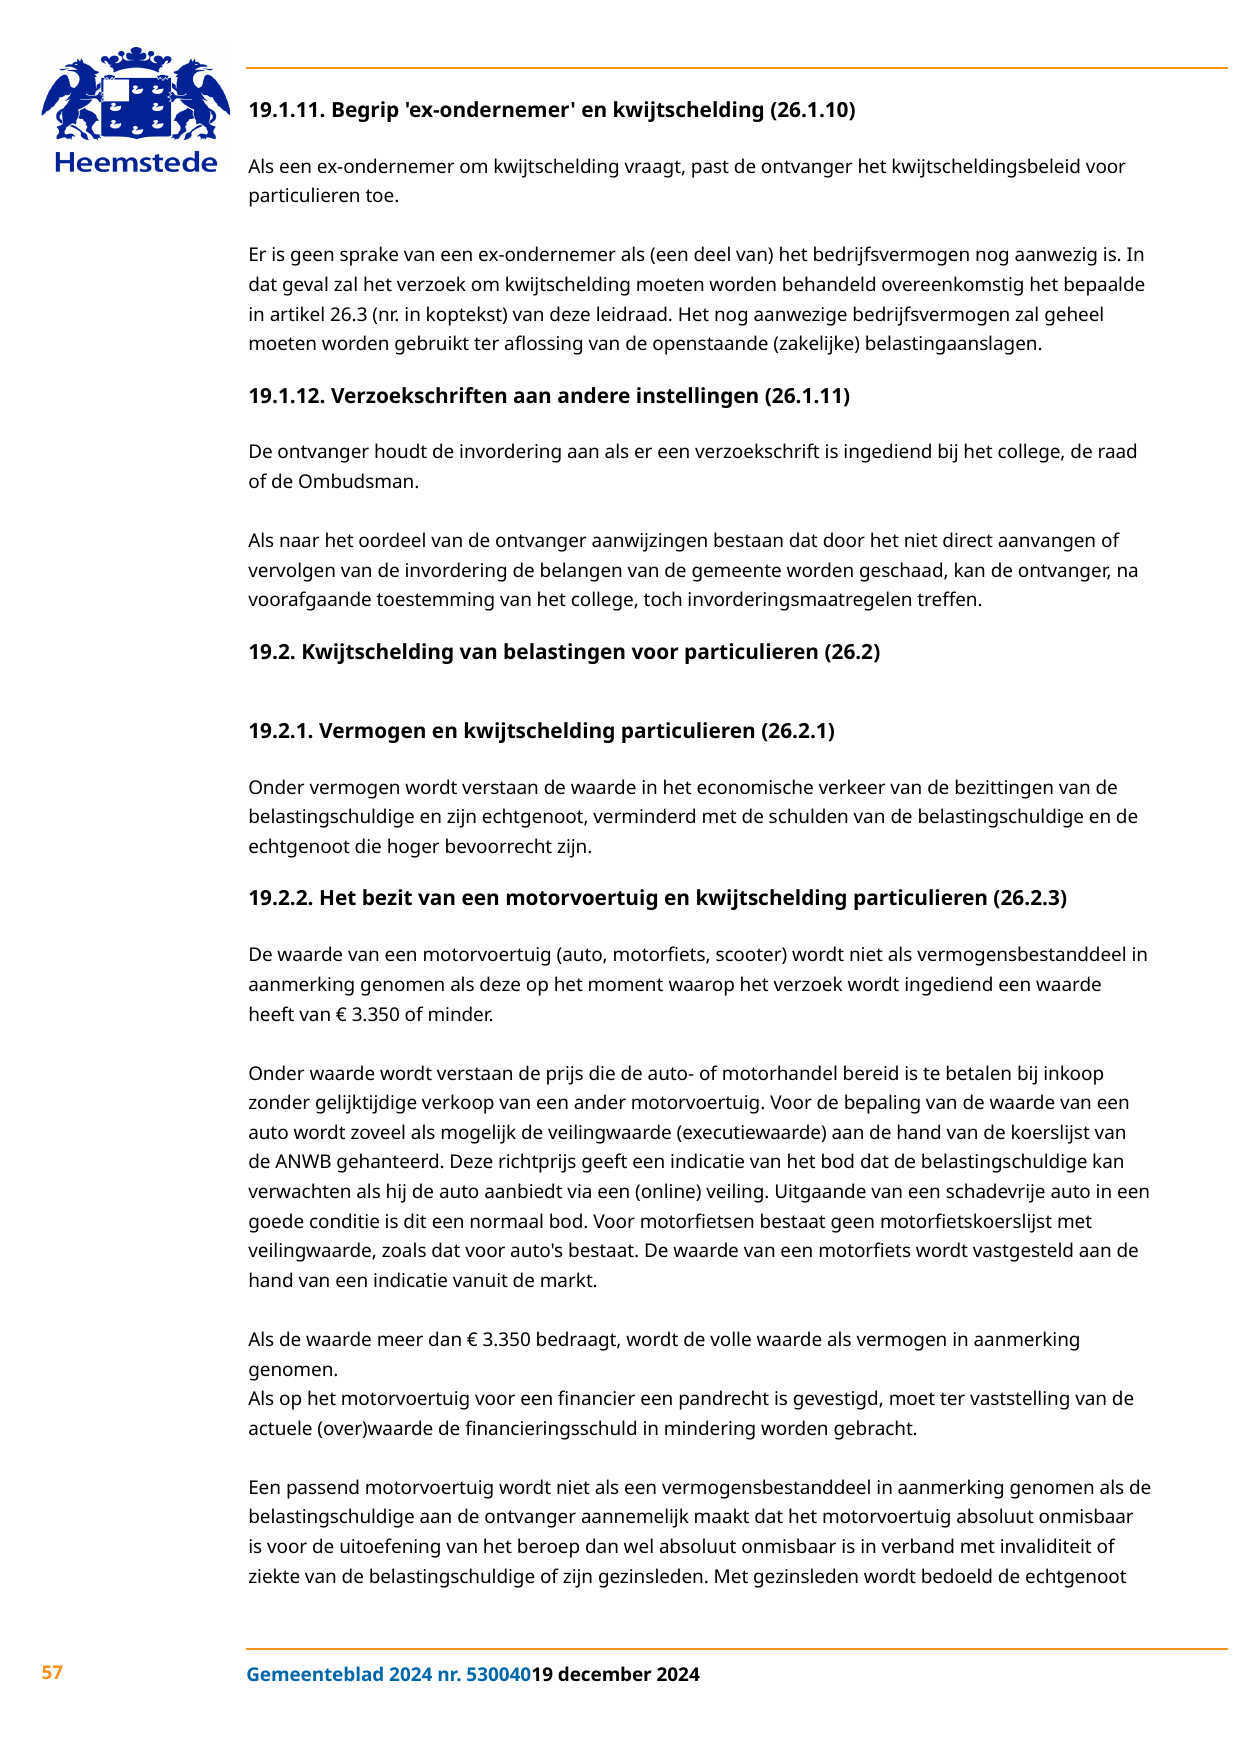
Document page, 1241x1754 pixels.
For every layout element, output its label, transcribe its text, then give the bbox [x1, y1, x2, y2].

text 19.1.12. Verzoekschriften aan andere instellingen (26.1.11) [248, 381, 1152, 409]
text Als naar het oordeel van de ontvanger aanwijzingen bestaan dat door het niet direct aanvangen of vervolgen van de invordering de belangen van de gemeente worden geschaad, kan de ontvanger, na voorafgaande toestemming van het college, toch invorderingsmaatregelen treffen. [248, 527, 1152, 612]
text Er is geen sprake van een ex-ondernemer als (een deel van) het bedrijfsvermogen nog aanwezig is. In dat geval zal het verzoek om kwijtschelding moeten worden behandeld overeenkomstig het bepaalde in artikel 26.3 (nr. in koptekst) van deze leidraad. Het nog aanwezige bedrijfsvermogen zal geheel moeten worden gebruikt ter aflossing van de openstaande (zakelijke) belastingaanslagen. [248, 242, 1152, 356]
text Onder waarde wordt verstaan de prijs die de auto- of motorhandel bereid is te betalen bij inkoop zonder gelijktijdige verkoop van een ander motorvoertuig. Voor de bepaling van de waarde van een auto wordt zoveel als mogelijk de veilingwaarde (executiewaarde) aan de hand van de koerslijst van de ANWB gehanteerd. Deze richtprijs geeft een indicatie van het bod dat de belastingschuldige kan verwachten als hij de auto aanbiedt via een (online) veiling. Uitgaande van een schadevrije auto in een goede conditie is dit een normaal bod. Voor motorfietsen bestaat geen motorfietskoerslijst met veilingwaarde, zoals dat voor auto's bestaat. De waarde van een motorfiets wordt vastgesteld aan de hand van een indicatie vanuit de markt. [248, 1060, 1152, 1293]
text Als een ex-ondernemer om kwijtschelding vraagt, past de ontvanger het kwijtscheldingsbeleid voor particulieren toe. [248, 153, 1152, 208]
text Als de waarde meer dan € 3.350 bedraagt, wordt de volle waarde als vermogen in aanmerking genomen. [248, 1326, 1152, 1381]
text Als op het motorvoertuig voor een financier een pandrecht is gevestigd, moet ter vaststelling van de actuele (over)waarde de financieringsschuld in mindering worden gebracht. [248, 1385, 1152, 1441]
text Onder vermogen wordt verstaan de waarde in het economische verkeer van de bezittingen van de belastingschuldige en zijn echtgenoot, verminderd met de schulden van de belastingschuldige en de echtgenoot die hoger bevoorrecht zijn. [248, 774, 1152, 859]
text 19.2.1. Vermogen en kwijtschelding particulieren (26.2.1) [248, 716, 1152, 744]
text 19.2. Kwijtschelding van belastingen voor particulieren (26.2) [248, 637, 1152, 666]
text 19.1.11. Begrip 'ex-ondernemer' en kwijtschelding (26.1.10) [248, 95, 1152, 123]
text De ontvanger houdt de invordering aan als er een verzoekschrift is ingediend bij het college, de raad of de Ombudsman. [248, 439, 1152, 494]
text Een passend motorvoertuig wordt niet als een vermogensbestanddeel in aanmerking genomen als de belastingschuldige aan de ontvanger aannemelijk maakt dat het motorvoertuig absoluut onmisbaar is voor de uitoefening van het beroep dan wel absoluut onmisbaar is in verband met invaliditeit of ziekte van de belastingschuldige of zijn gezinsleden. Met gezinsleden wordt bedoeld de echtgenoot [248, 1474, 1152, 1588]
text De waarde van een motorvoertuig (auto, motorfiets, scooter) wordt niet als vermogensbestanddeel in aanmerking genomen als deze op het moment waarop het verzoek wordt ingediend een waarde heeft van € 3.350 of minder. [248, 942, 1152, 1026]
text 19.2.2. Het bezit van een motorvoertuig en kwijtschelding particulieren (26.2.3) [248, 883, 1152, 912]
picture [41, 47, 231, 172]
